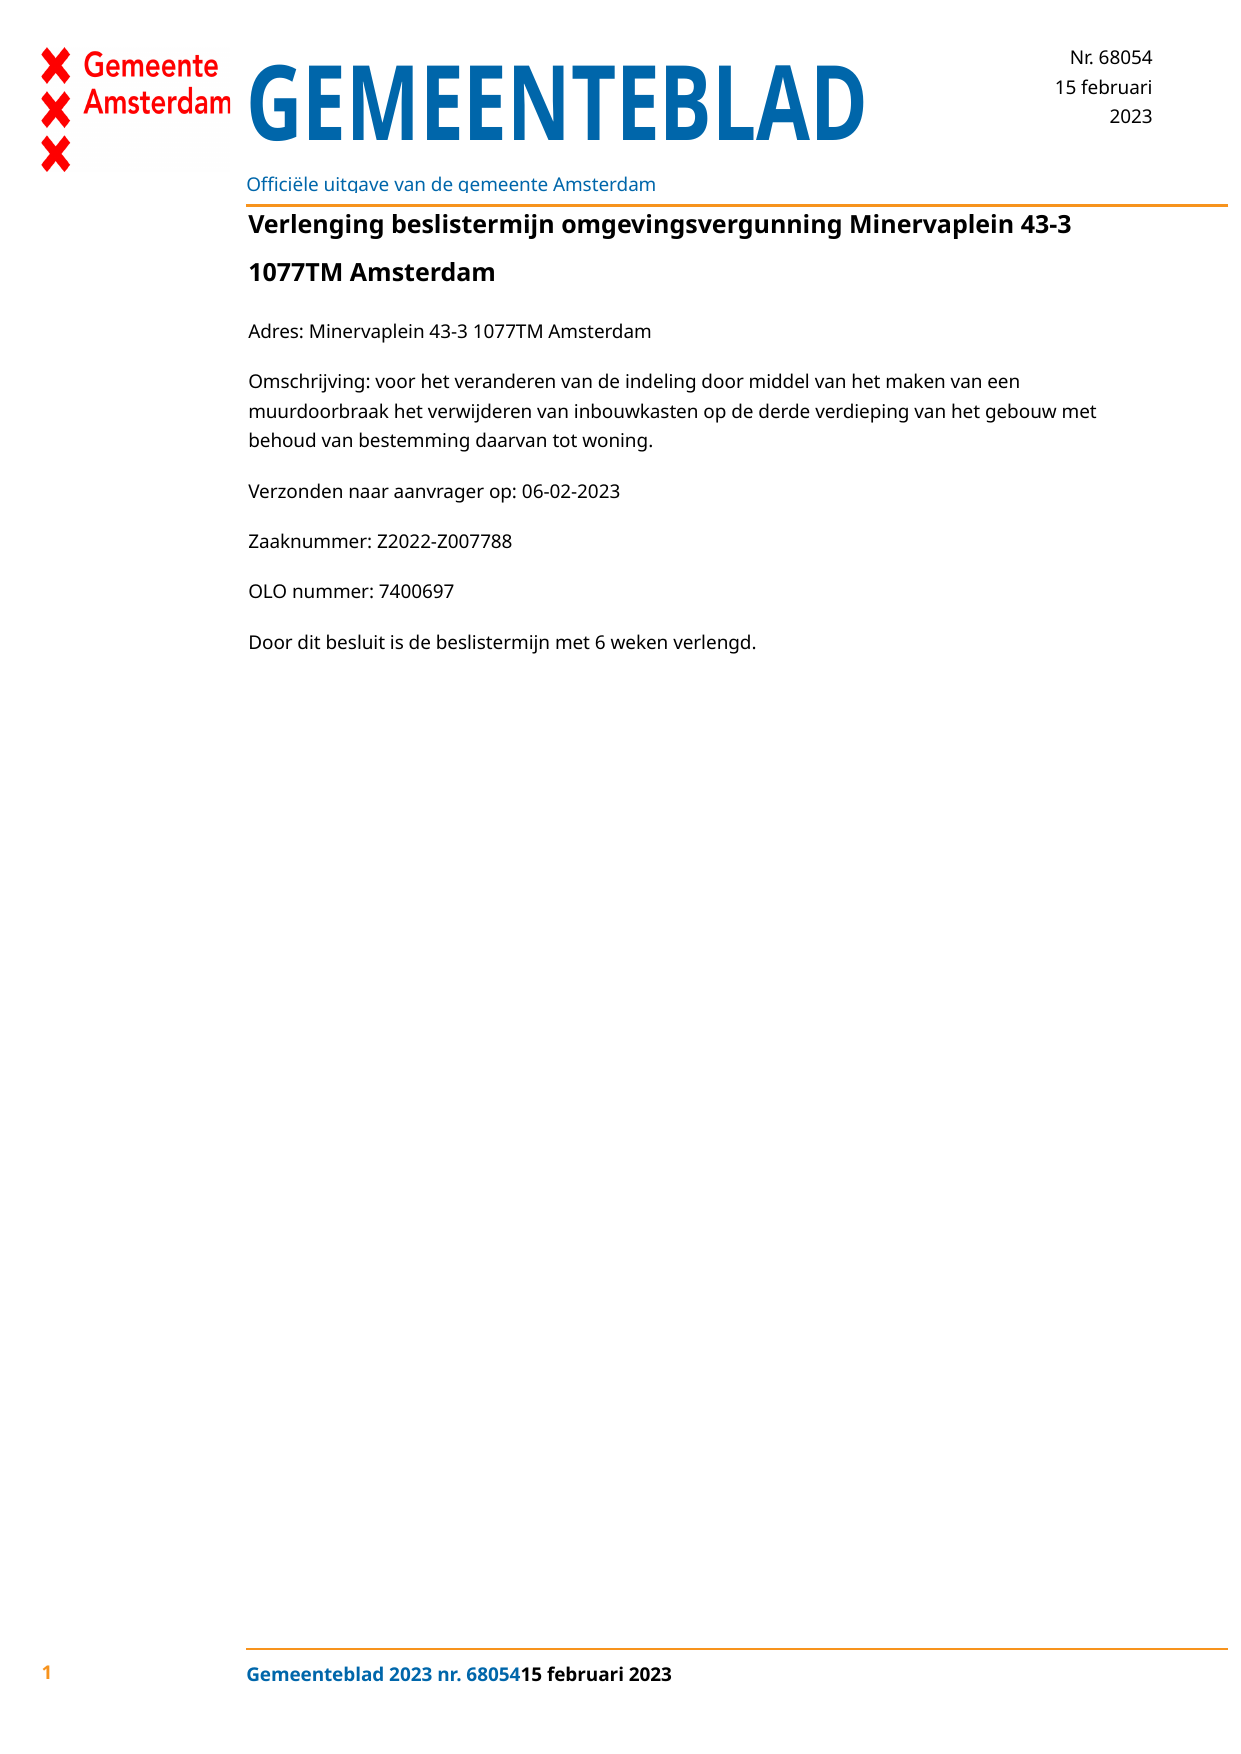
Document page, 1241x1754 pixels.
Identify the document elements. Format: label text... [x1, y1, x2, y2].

text Zaaknummer: Z2022-Z007788 [248, 528, 1152, 554]
text Omschrijving: voor het veranderen van de indeling door middel van het maken van een muurdoorbraak het verwijderen van inbouwkasten op de derde verdieping van het gebouw met behoud van bestemming daarvan tot woning. [248, 368, 1152, 453]
text Adres: Minervaplein 43-3 1077TM Amsterdam [248, 318, 1152, 344]
text OLO nummer: 7400697 [248, 579, 1152, 604]
text Verlenging beslistermijn omgevingsvergunning Minervaplein 43-3 1077TM Amsterdam [248, 207, 1152, 288]
picture [41, 47, 231, 172]
text Verzonden naar aanvrager op: 06-02-2023 [248, 478, 1152, 504]
text Door dit besluit is de beslistermijn met 6 weken verlengd. [248, 629, 1152, 655]
